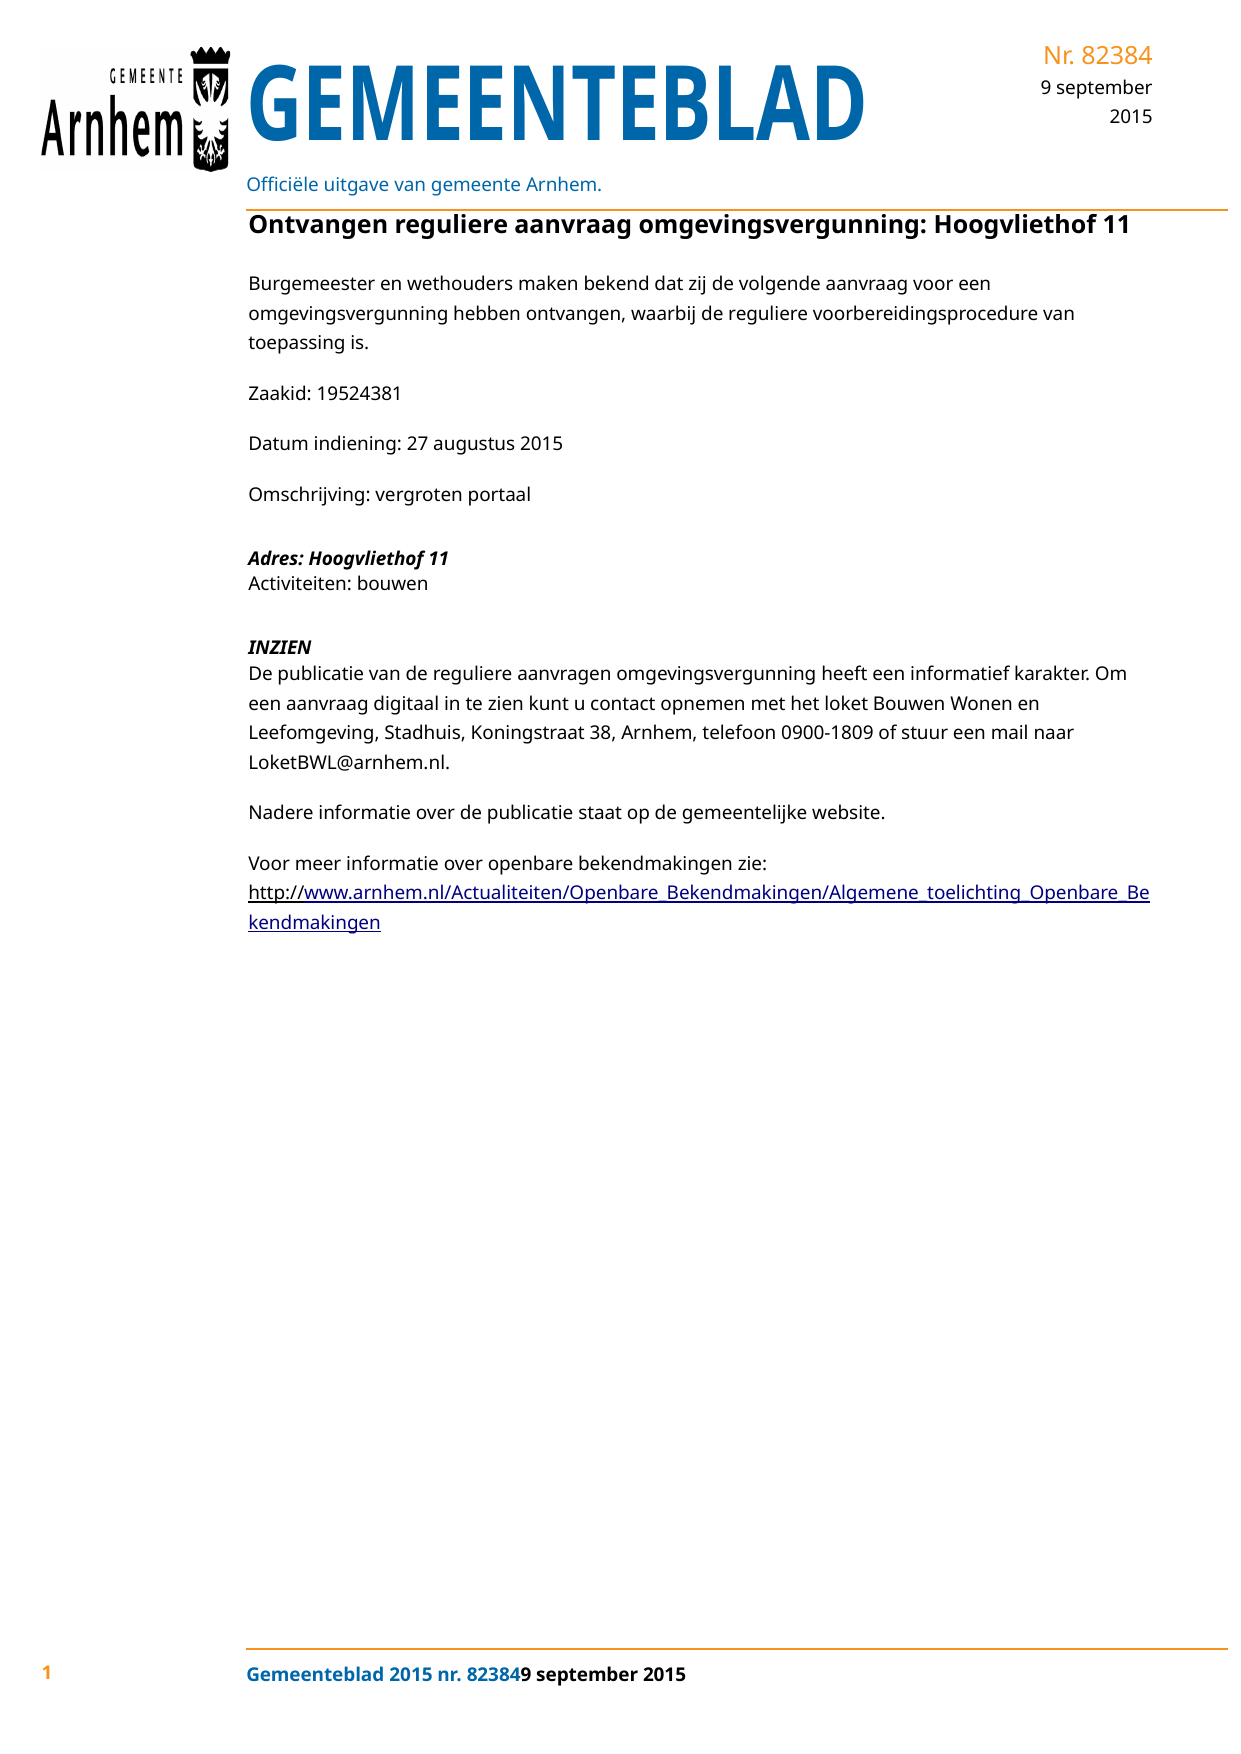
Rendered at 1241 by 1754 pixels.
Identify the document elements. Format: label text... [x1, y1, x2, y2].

text Datum indiening: 27 augustus 2015 [248, 430, 1152, 456]
text Omschrijving: vergroten portaal [248, 481, 1152, 506]
text Adres: Hoogvliethof 11 [248, 545, 1152, 570]
text De publicatie van de reguliere aanvragen omgevingsvergunning heeft een informatief karakter. Om een aanvraag digitaal in te zien kunt u contact opnemen met het loket Bouwen Wonen en Leefomgeving, Stadhuis, Koningstraat 38, Arnhem, telefoon 0900-1809 of stuur een mail naar LoketBWL@arnhem.nl. [248, 660, 1152, 774]
text INZIEN [248, 634, 1152, 660]
text Burgemeester en wethouders maken bekend dat zij de volgende aanvraag voor een omgevingsvergunning hebben ontvangen, waarbij de reguliere voorbereidingsprocedure van toepassing is. [248, 270, 1152, 355]
text Zaakid: 19524381 [248, 380, 1152, 406]
text Voor meer informatie over openbare bekendmakingen zie: http://www.arnhem.nl/Actualiteiten/Openbare_Bekendmakingen/Algemene_toelichting_Openbare_Bekendmakingen [248, 850, 1152, 934]
text Ontvangen reguliere aanvraag omgevingsvergunning: Hoogvliethof 11 [248, 211, 1152, 241]
text Activiteiten: bouwen [248, 570, 1152, 596]
text Nadere informatie over de publicatie staat op de gemeentelijke website. [248, 799, 1152, 825]
picture [41, 47, 231, 172]
